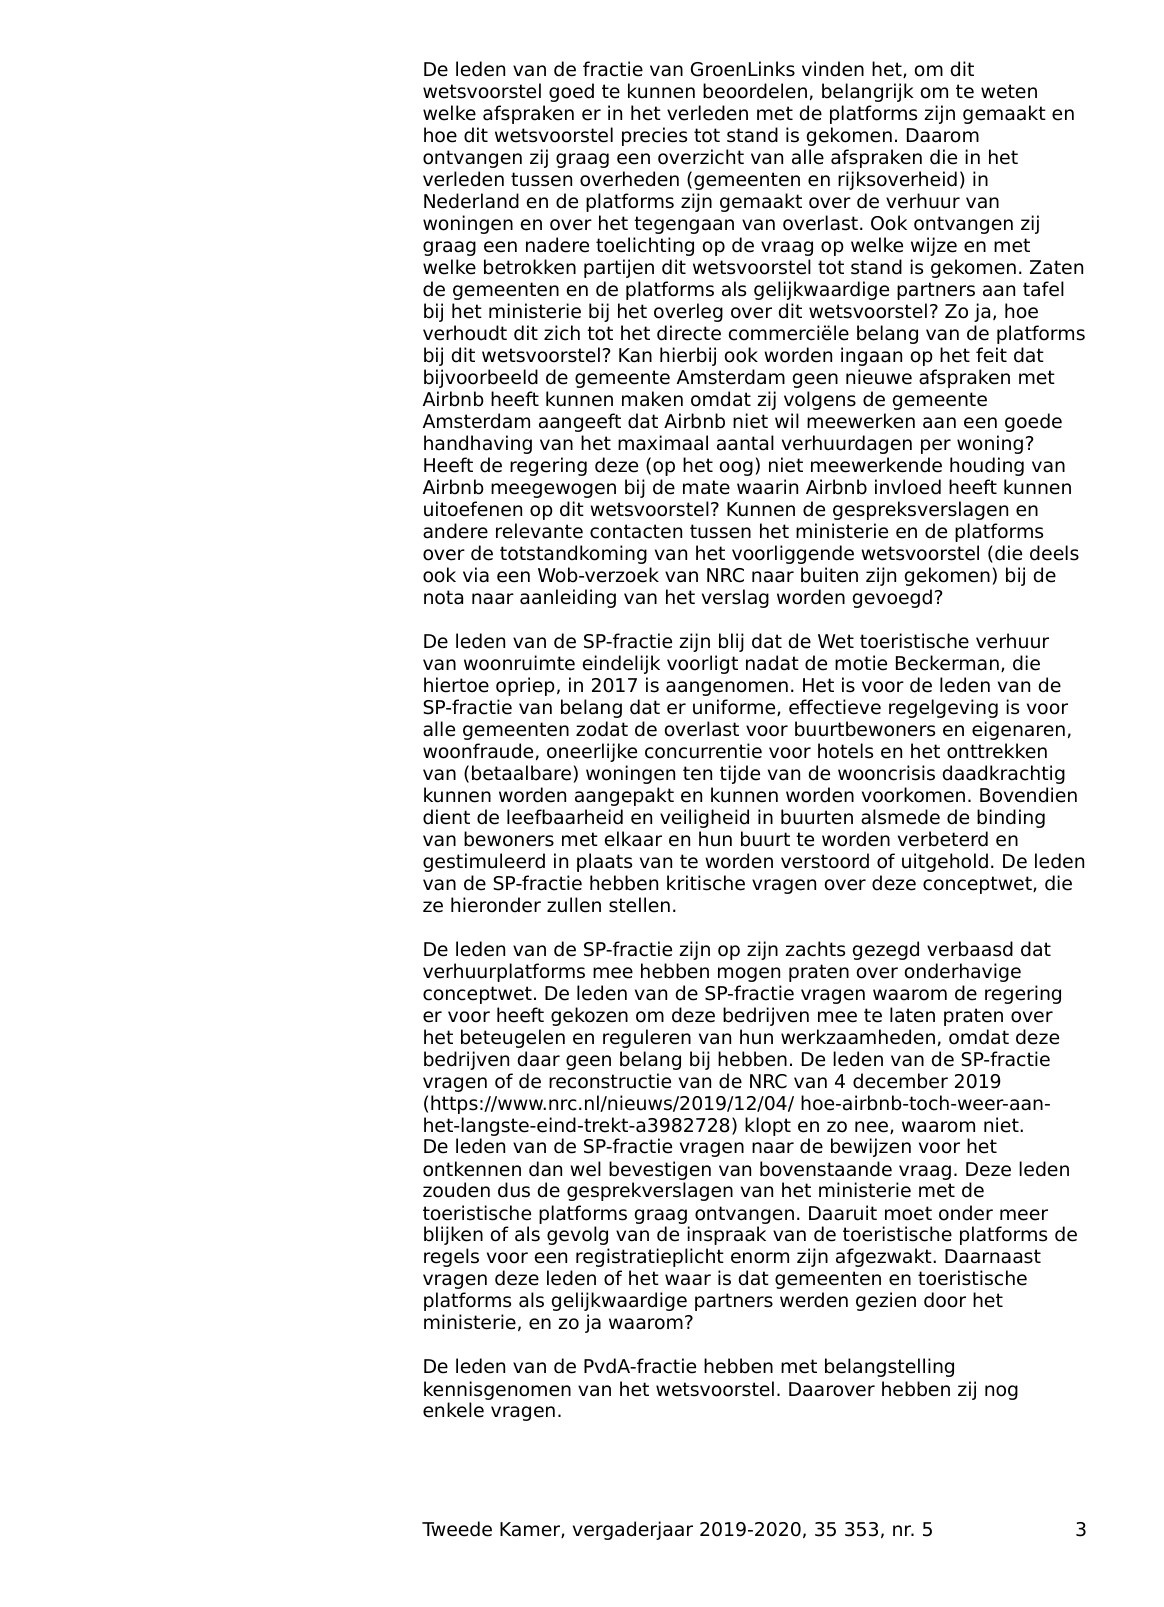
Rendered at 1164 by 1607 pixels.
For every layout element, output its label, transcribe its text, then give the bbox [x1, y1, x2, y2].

text De leden van de SP-fractie zijn blij dat de Wet toeristische verhuur van woonruimte eindelijk voorligt nadat de motie Beckerman, die hiertoe opriep, in 2017 is aangenomen. Het is voor de leden van de SP-fractie van belang dat er uniforme, effectieve regelgeving is voor alle gemeenten zodat de overlast voor buurtbewoners en eigenaren, woonfraude, oneerlijke concurrentie voor hotels en het onttrekken van (betaalbare) woningen ten tijde van de wooncrisis daadkrachtig kunnen worden aangepakt en kunnen worden voorkomen. Bovendien dient de leefbaarheid en veiligheid in buurten alsmede de binding van bewoners met elkaar en hun buurt te worden verbeterd en gestimuleerd in plaats van te worden verstoord of uitgehold. De leden van de SP-fractie hebben kritische vragen over deze conceptwet, die ze hieronder zullen stellen. [422, 631, 1087, 916]
text De leden van de fractie van GroenLinks vinden het, om dit wetsvoorstel goed te kunnen beoordelen, belangrijk om te weten welke afspraken er in het verleden met de platforms zijn gemaakt en hoe dit wetsvoorstel precies tot stand is gekomen. Daarom ontvangen zij graag een overzicht van alle afspraken die in het verleden tussen overheden (gemeenten en rijksoverheid) in Nederland en de platforms zijn gemaakt over de verhuur van woningen en over het tegengaan van overlast. Ook ontvangen zij graag een nadere toelichting op de vraag op welke wijze en met welke betrokken partijen dit wetsvoorstel tot stand is gekomen. Zaten de gemeenten en de platforms als gelijkwaardige partners aan tafel bij het ministerie bij het overleg over dit wetsvoorstel? Zo ja, hoe verhoudt dit zich tot het directe commerciële belang van de platforms bij dit wetsvoorstel? Kan hierbij ook worden ingaan op het feit dat bijvoorbeeld de gemeente Amsterdam geen nieuwe afspraken met Airbnb heeft kunnen maken omdat zij volgens de gemeente Amsterdam aangeeft dat Airbnb niet wil meewerken aan een goede handhaving van het maximaal aantal verhuurdagen per woning? Heeft de regering deze (op het oog) niet meewerkende houding van Airbnb meegewogen bij de mate waarin Airbnb invloed heeft kunnen uitoefenen op dit wetsvoorstel? Kunnen de gespreksverslagen en andere relevante contacten tussen het ministerie en de platforms over de totstandkoming van het voorliggende wetsvoorstel (die deels ook via een Wob-verzoek van NRC naar buiten zijn gekomen) bij de nota naar aanleiding van het verslag worden gevoegd? [422, 59, 1087, 608]
text De leden van de SP-fractie vragen naar de bewijzen voor het ontkennen dan wel bevestigen van bovenstaande vraag. Deze leden zouden dus de gesprekverslagen van het ministerie met de toeristische platforms graag ontvangen. Daaruit moet onder meer blijken of als gevolg van de inspraak van de toeristische platforms de regels voor een registratieplicht enorm zijn afgezwakt. Daarnaast vragen deze leden of het waar is dat gemeenten en toeristische platforms als gelijkwaardige partners werden gezien door het ministerie, en zo ja waarom? [422, 1136, 1087, 1334]
text De leden van de PvdA-fractie hebben met belangstelling kennisgenomen van het wetsvoorstel. Daarover hebben zij nog enkele vragen. [422, 1356, 1087, 1422]
text De leden van de SP-fractie zijn op zijn zachts gezegd verbaasd dat verhuurplatforms mee hebben mogen praten over onderhavige conceptwet. De leden van de SP-fractie vragen waarom de regering er voor heeft gekozen om deze bedrijven mee te laten praten over het beteugelen en reguleren van hun werkzaamheden, omdat deze bedrijven daar geen belang bij hebben. De leden van de SP-fractie vragen of de reconstructie van de NRC van 4 december 2019 (https://www.nrc.nl/nieuws/2019/12/04/ hoe-airbnb-toch-weer-aan-het-langste-eind-trekt-a3982728) klopt en zo nee, waarom niet. [422, 939, 1087, 1136]
